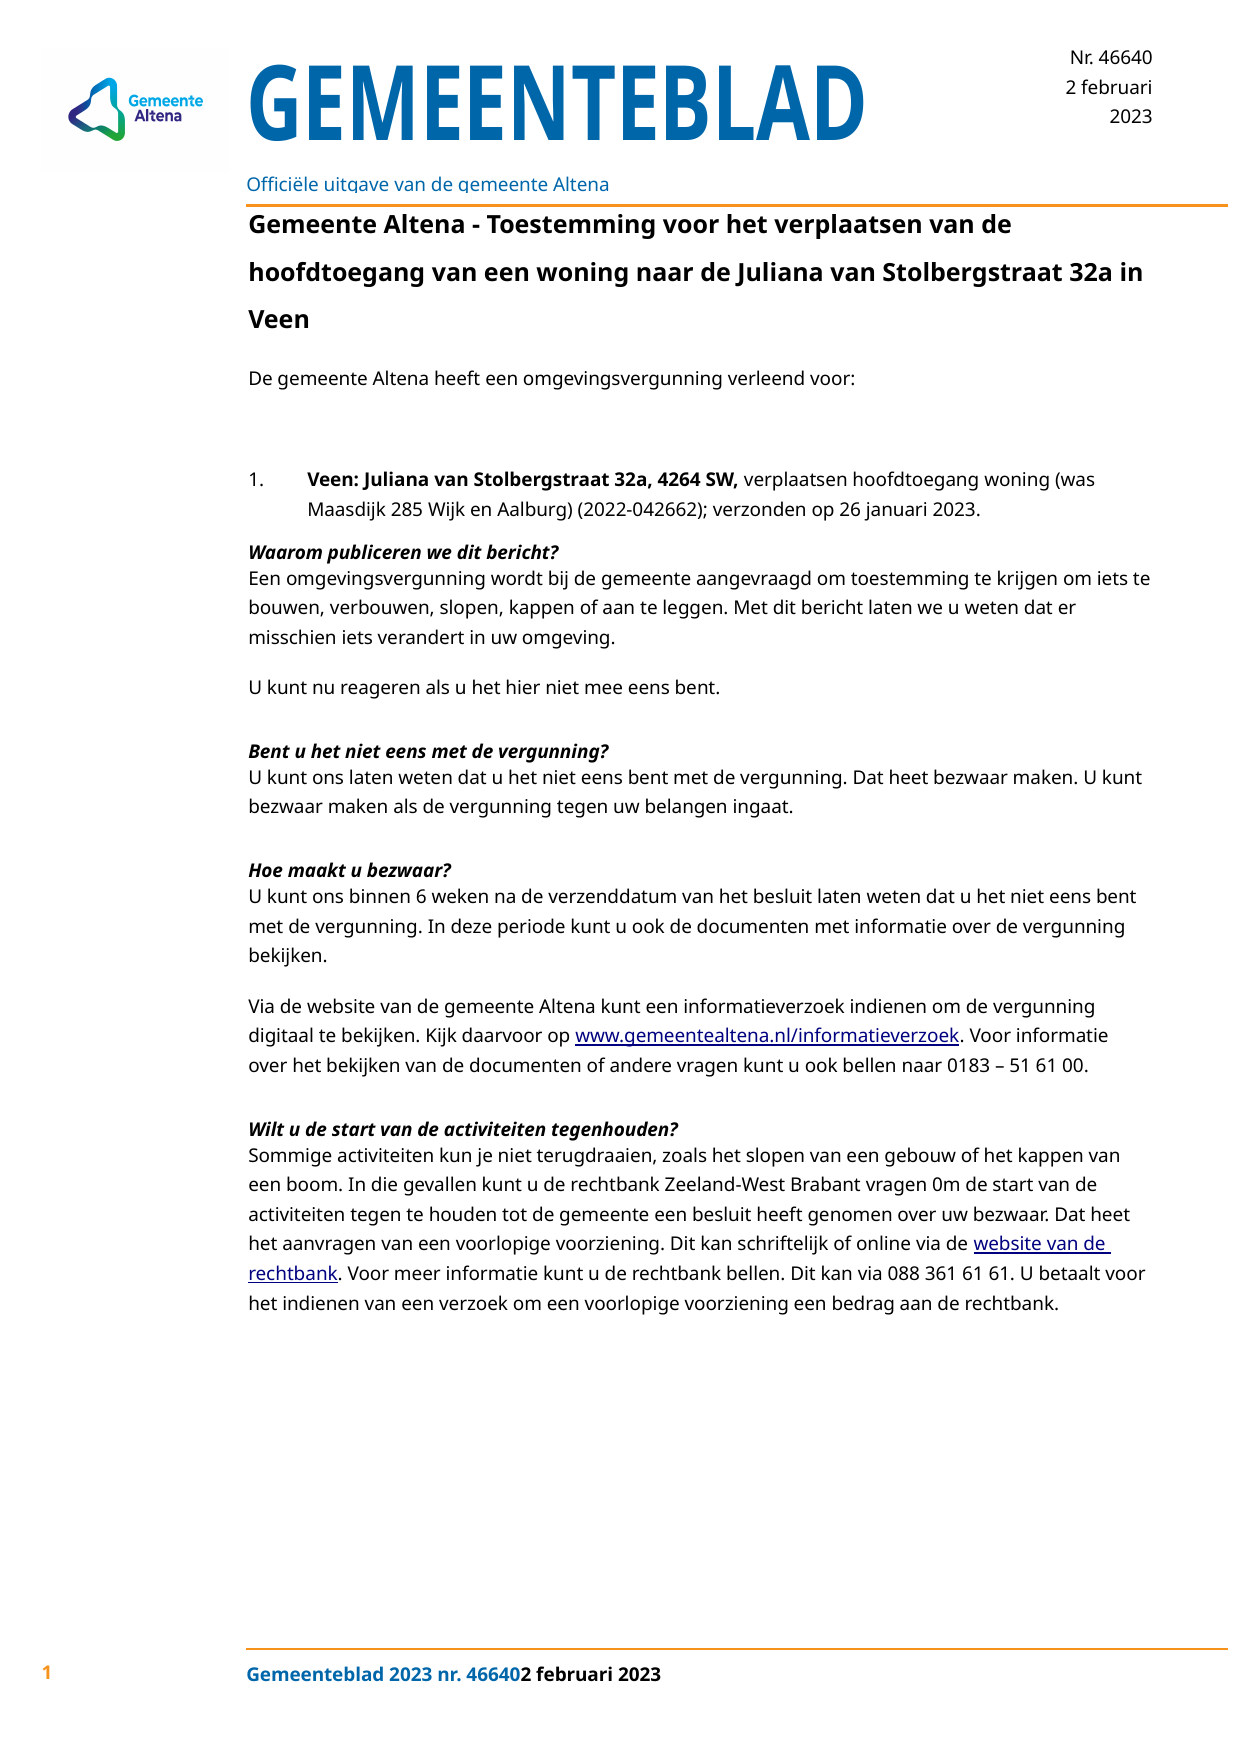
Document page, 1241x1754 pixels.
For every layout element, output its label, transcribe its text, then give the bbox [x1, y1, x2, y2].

text U kunt ons laten weten dat u het niet eens bent met de vergunning. Dat heet bezwaar maken. U kunt bezwaar maken als de vergunning tegen uw belangen ingaat. [248, 764, 1152, 819]
text Wilt u de start van de activiteiten tegenhouden? [248, 1116, 1152, 1142]
text Waarom publiceren we dit bericht? [248, 539, 1152, 565]
text Gemeente Altena - Toestemming voor het verplaatsen van de hoofdtoegang van een woning naar de Juliana van Stolbergstraat 32a in Veen [248, 207, 1152, 336]
text Een omgevingsvergunning wordt bij de gemeente aangevraagd om toestemming te krijgen om iets te bouwen, verbouwen, slopen, kappen of aan te leggen. Met dit bericht laten we u weten dat er misschien iets verandert in uw omgeving. [248, 565, 1152, 650]
text U kunt ons binnen 6 weken na de verzenddatum van het besluit laten weten dat u het niet eens bent met de vergunning. In deze periode kunt u ook de documenten met informatie over de vergunning bekijken. [248, 883, 1152, 968]
picture [41, 47, 231, 172]
text Sommige activiteiten kun je niet terugdraaien, zoals het slopen van een gebouw of het kappen van een boom. In die gevallen kunt u de rechtbank Zeeland-West Brabant vragen 0m de start van de activiteiten tegen te houden tot de gemeente een besluit heeft genomen over uw bezwaar. Dat heet het aanvragen van een voorlopige voorziening. Dit kan schriftelijk of online via de website van de rechtbank. Voor meer informatie kunt u de rechtbank bellen. Dit kan via 088 361 61 61. U betaalt voor het indienen van een verzoek om een voorlopige voorziening een bedrag aan de rechtbank. [248, 1142, 1152, 1315]
list Veen: Juliana van Stolbergstraat 32a, 4264 SW, verplaatsen hoofdtoegang woning (was Maasdijk 285 Wijk en Aalburg) (2022-042662); verzonden op 26 januari 2023. [248, 466, 1152, 522]
text U kunt nu reageren als u het hier niet mee eens bent. [248, 674, 1152, 700]
text Bent u het niet eens met de vergunning? [248, 738, 1152, 764]
text De gemeente Altena heeft een omgevingsvergunning verleend voor: [248, 366, 1152, 391]
text Via de website van de gemeente Altena kunt een informatieverzoek indienen om de vergunning digitaal te bekijken. Kijk daarvoor op www.gemeentealtena.nl/informatieverzoek. Voor informatie over het bekijken van de documenten of andere vragen kunt u ook bellen naar 0183 – 51 61 00. [248, 993, 1152, 1078]
text Hoe maakt u bezwaar? [248, 858, 1152, 883]
